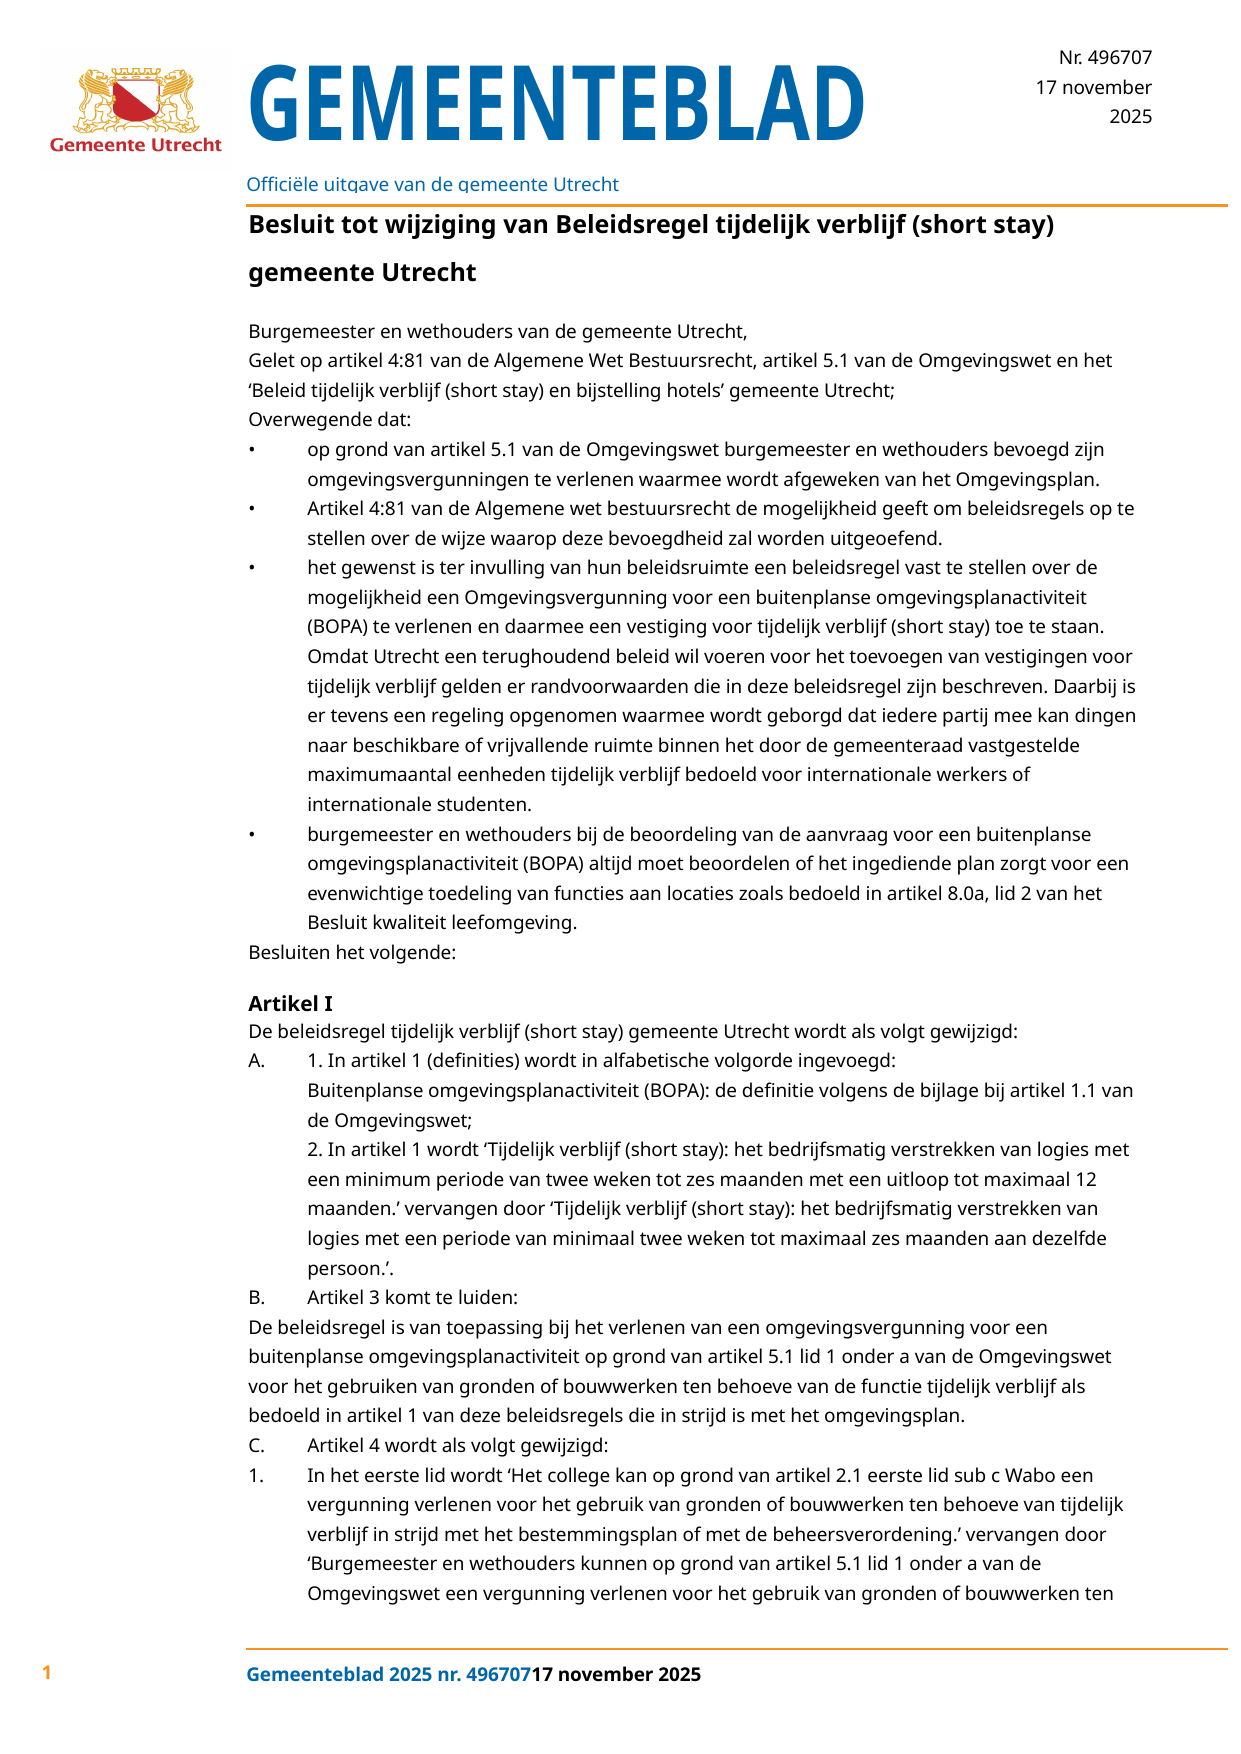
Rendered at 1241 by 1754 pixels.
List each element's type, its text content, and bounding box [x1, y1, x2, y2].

text De beleidsregel is van toepassing bij het verlenen van een omgevingsvergunning voor een buitenplanse omgevingsplanactiviteit op grond van artikel 5.1 lid 1 onder a van de Omgevingswet voor het gebruiken van gronden of bouwwerken ten behoeve van de functie tijdelijk verblijf als bedoeld in artikel 1 van deze beleidsregels die in strijd is met het omgevingsplan. [248, 1314, 1152, 1428]
picture [41, 47, 231, 172]
text Burgemeester en wethouders van de gemeente Utrecht, [248, 318, 1152, 344]
list Buitenplanse omgevingsplanactiviteit (BOPA): de definitie volgens de bijlage bij artikel 1.1 van de Omgevingswet; [248, 1077, 1152, 1132]
list burgemeester en wethouders bij de beoordeling van de aanvraag voor een buitenplanse omgevingsplanactiviteit (BOPA) altijd moet beoordelen of het ingediende plan zorgt voor een evenwichtige toedeling van functies aan locaties zoals bedoeld in artikel 8.0a, lid 2 van het Besluit kwaliteit leefomgeving. [248, 821, 1152, 935]
text Besluiten het volgende: [248, 939, 1152, 965]
list het gewenst is ter invulling van hun beleidsruimte een beleidsregel vast te stellen over de mogelijkheid een Omgevingsvergunning voor een buitenplanse omgevingsplanactiviteit (BOPA) te verlenen en daarmee een vestiging voor tijdelijk verblijf (short stay) toe te staan. Omdat Utrecht een terughoudend beleid wil voeren voor het toevoegen van vestigingen voor tijdelijk verblijf gelden er randvoorwaarden die in deze beleidsregel zijn beschreven. Daarbij is er tevens een regeling opgenomen waarmee wordt geborgd dat iedere partij mee kan dingen naar beschikbare of vrijvallende ruimte binnen het door de gemeenteraad vastgestelde maximumaantal eenheden tijdelijk verblijf bedoeld voor internationale werkers of internationale studenten. [248, 554, 1152, 817]
text Besluit tot wijziging van Beleidsregel tijdelijk verblijf (short stay) gemeente Utrecht [248, 207, 1152, 288]
list In het eerste lid wordt ‘Het college kan op grond van artikel 2.1 eerste lid sub c Wabo een vergunning verlenen voor het gebruik van gronden of bouwwerken ten behoeve van tijdelijk verblijf in strijd met het bestemmingsplan of met de beheersverordening.’ vervangen door ‘Burgemeester en wethouders kunnen op grond van artikel 5.1 lid 1 onder a van de Omgevingswet een vergunning verlenen voor het gebruik van gronden of bouwwerken ten [248, 1462, 1152, 1606]
list op grond van artikel 5.1 van de Omgevingswet burgemeester en wethouders bevoegd zijn omgevingsvergunningen te verlenen waarmee wordt afgeweken van het Omgevingsplan. [248, 436, 1152, 492]
list Artikel 3 komt te luiden: [248, 1284, 1152, 1310]
list Artikel 4:81 van de Algemene wet bestuursrecht de mogelijkheid geeft om beleidsregels op te stellen over de wijze waarop deze bevoegdheid zal worden uitgeoefend. [248, 495, 1152, 551]
list Artikel 4 wordt als volgt gewijzigd: [248, 1432, 1152, 1458]
list 2. In artikel 1 wordt ‘Tijdelijk verblijf (short stay): het bedrijfsmatig verstrekken van logies met een minimum periode van twee weken tot zes maanden met een uitloop tot maximaal 12 maanden.’ vervangen door ‘Tijdelijk verblijf (short stay): het bedrijfsmatig verstrekken van logies met een periode van minimaal twee weken tot maximaal zes maanden aan dezelfde persoon.’. [248, 1136, 1152, 1280]
text Overwegende dat: [248, 407, 1152, 432]
text De beleidsregel tijdelijk verblijf (short stay) gemeente Utrecht wordt als volgt gewijzigd: [248, 1018, 1152, 1044]
text Artikel I [248, 989, 1152, 1018]
list 1. In artikel 1 (definities) wordt in alfabetische volgorde ingevoegd: [248, 1048, 1152, 1073]
text Gelet op artikel 4:81 van de Algemene Wet Bestuursrecht, artikel 5.1 van de Omgevingswet en het ‘Beleid tijdelijk verblijf (short stay) en bijstelling hotels’ gemeente Utrecht; [248, 347, 1152, 403]
